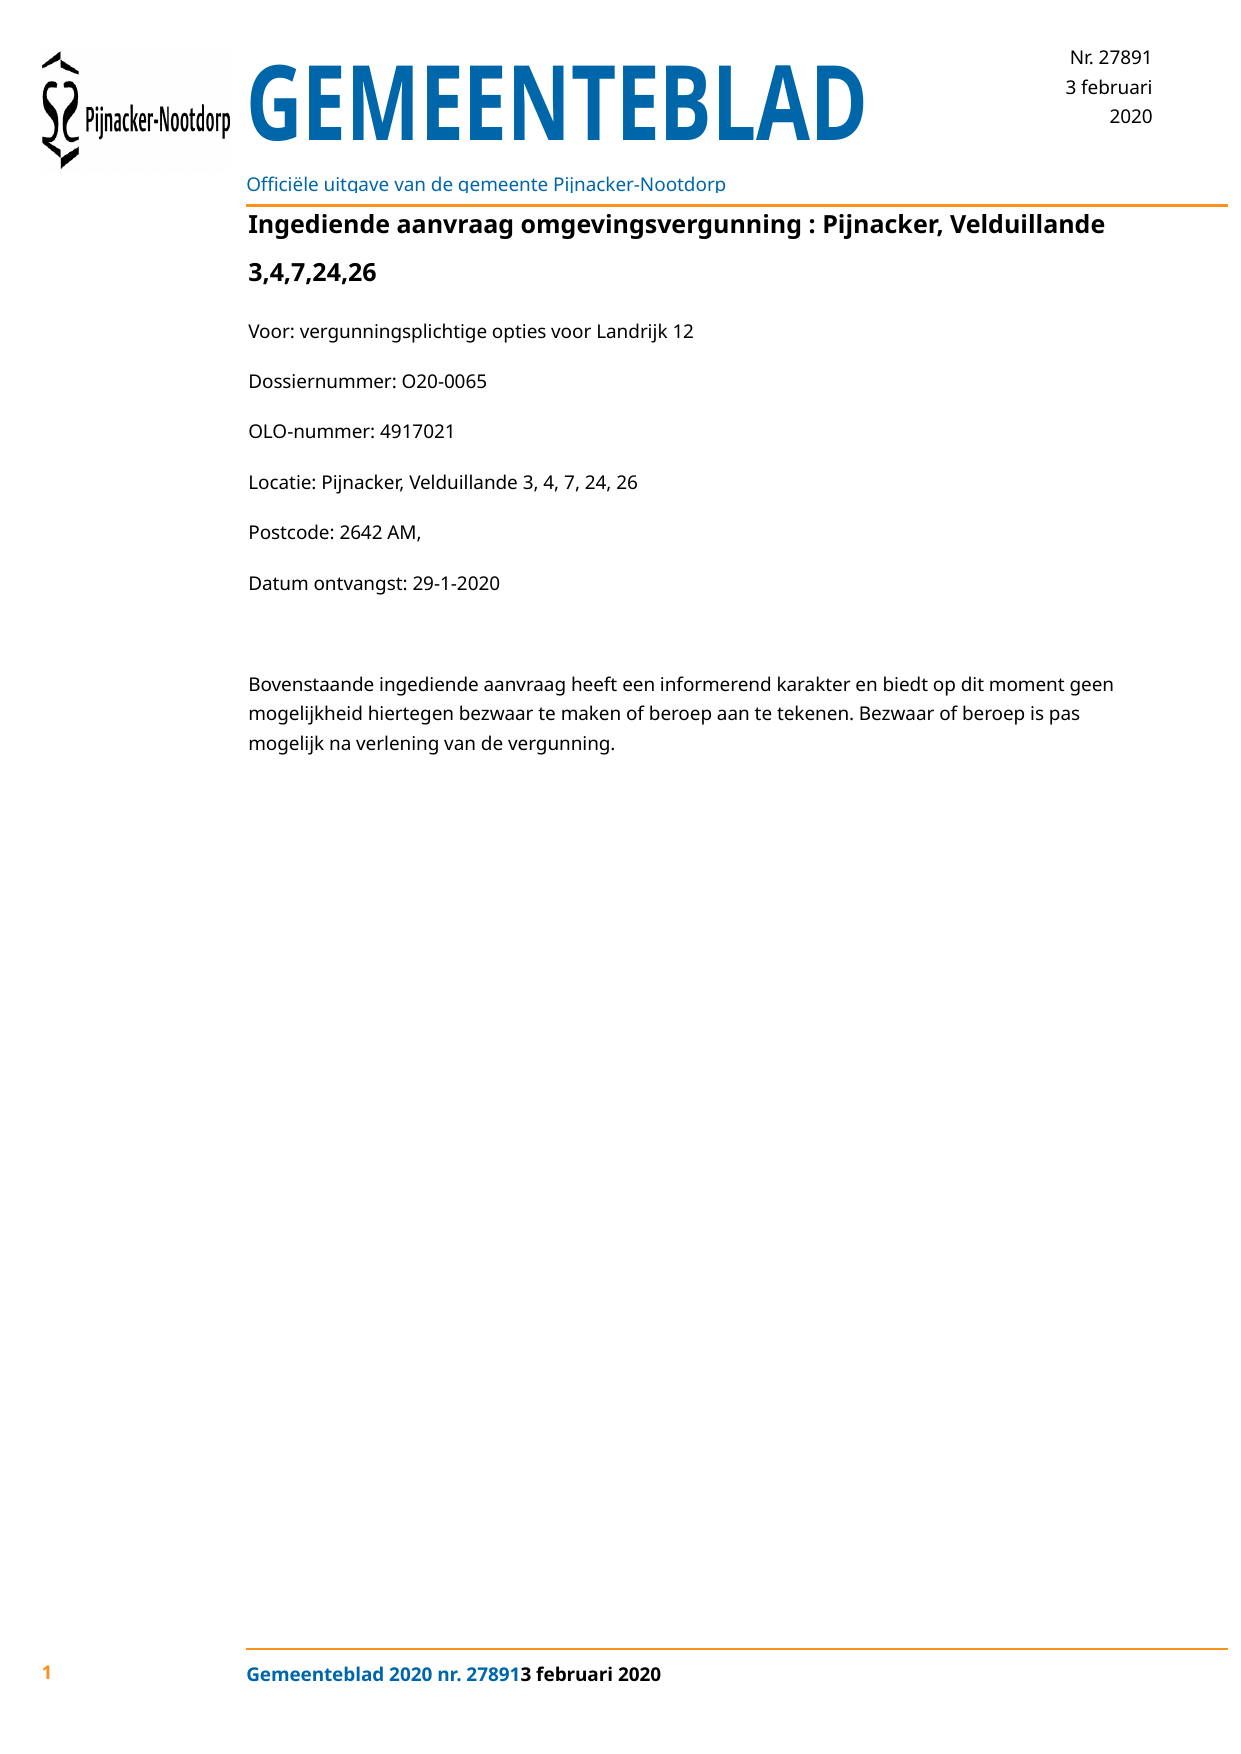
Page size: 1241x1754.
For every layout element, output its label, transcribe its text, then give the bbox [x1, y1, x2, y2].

picture [41, 47, 231, 172]
text Voor: vergunningsplichtige opties voor Landrijk 12 [248, 318, 1152, 344]
text Locatie: Pijnacker, Velduillande 3, 4, 7, 24, 26 [248, 469, 1152, 495]
text Bovenstaande ingediende aanvraag heeft een informerend karakter en biedt op dit moment geen mogelijkheid hiertegen bezwaar te maken of beroep aan te tekenen. Bezwaar of beroep is pas mogelijk na verlening van de vergunning. [248, 671, 1152, 756]
text Dossiernummer: O20-0065 [248, 368, 1152, 394]
text Postcode: 2642 AM, [248, 519, 1152, 545]
text Ingediende aanvraag omgevingsvergunning : Pijnacker, Velduillande 3,4,7,24,26 [248, 207, 1152, 288]
text Datum ontvangst: 29-1-2020 [248, 570, 1152, 596]
text OLO-nummer: 4917021 [248, 419, 1152, 444]
